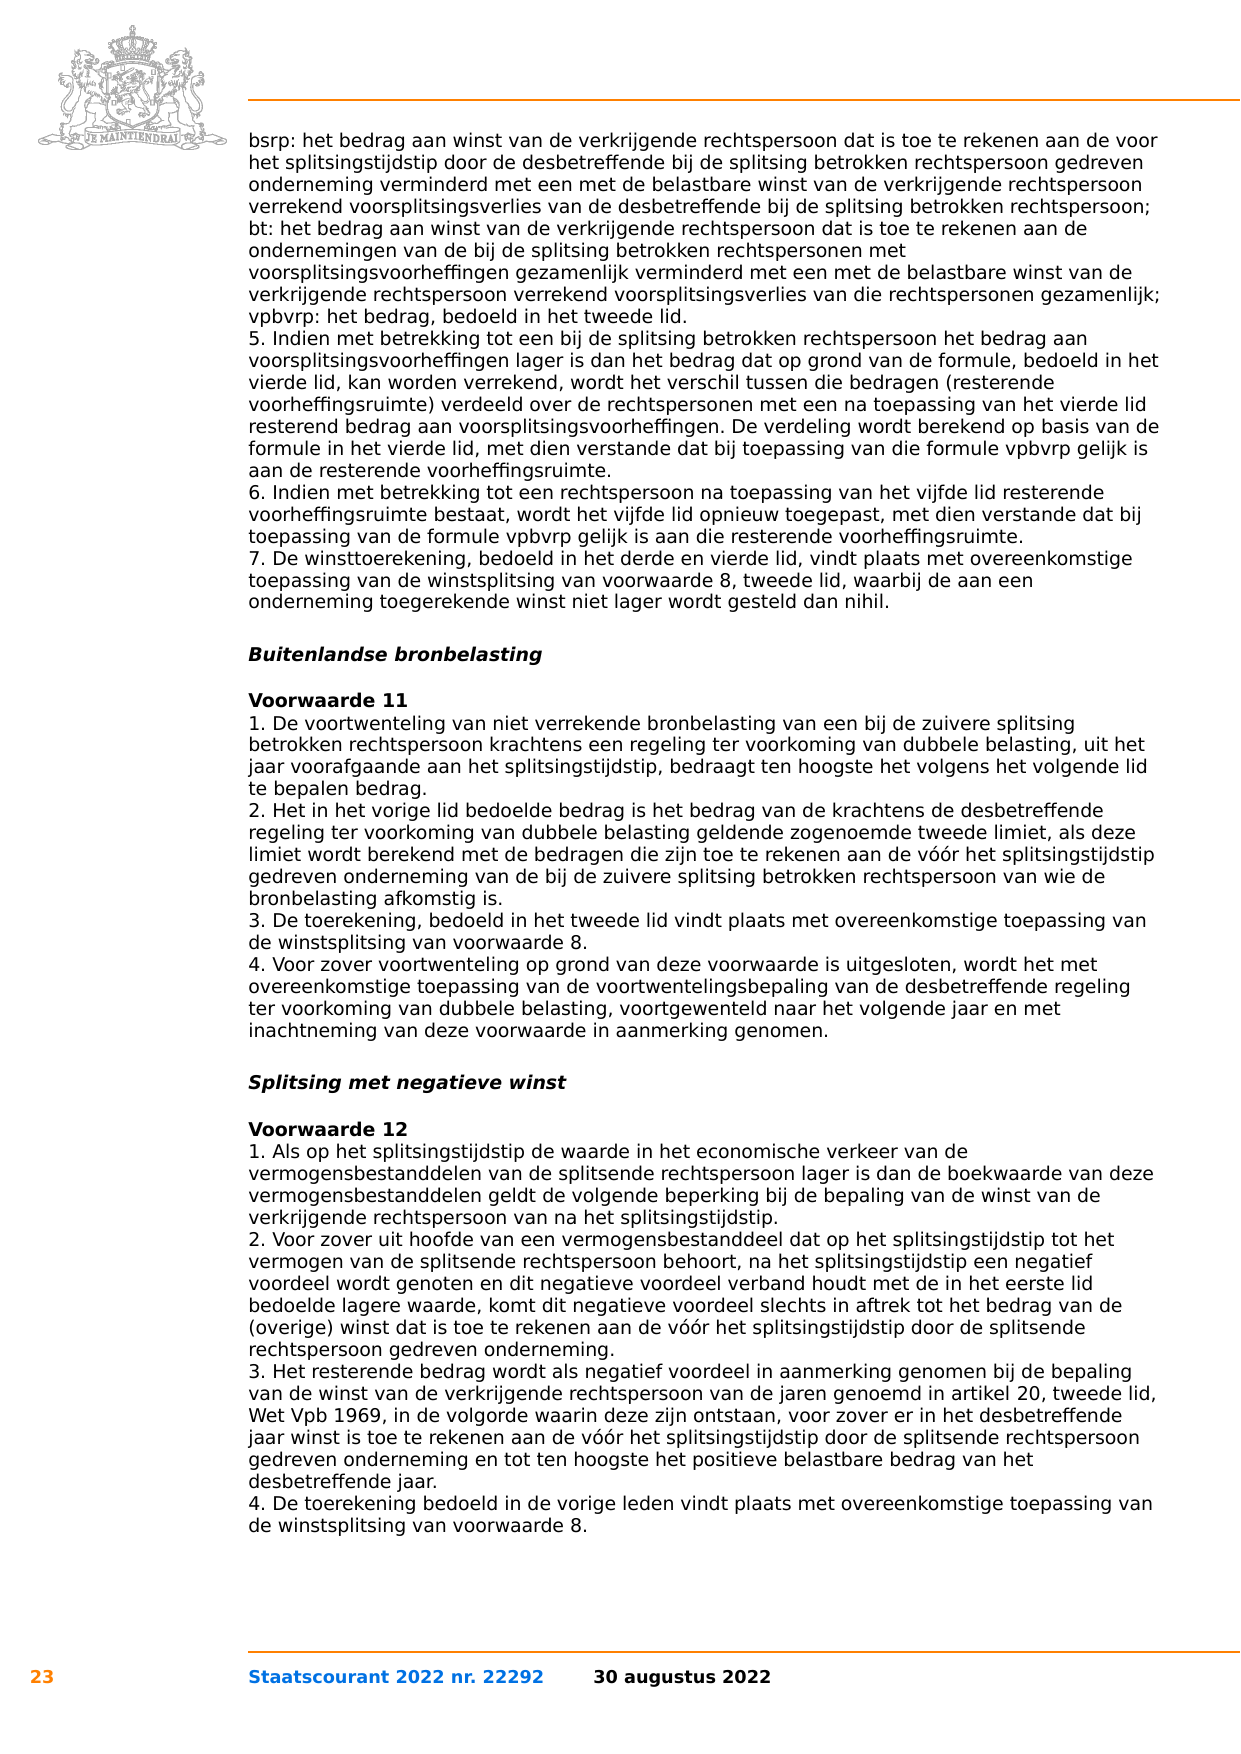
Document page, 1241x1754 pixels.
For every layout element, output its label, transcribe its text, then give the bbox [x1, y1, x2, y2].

text 5. Indien met betrekking tot een bij de splitsing betrokken rechtspersoon het bedrag aan voorsplitsingsvoorheffingen lager is dan het bedrag dat op grond van de formule, bedoeld in het vierde lid, kan worden verrekend, wordt het verschil tussen die bedragen (resterende voorheffingsruimte) verdeeld over de rechtspersonen met een na toepassing van het vierde lid resterend bedrag aan voorsplitsingsvoorheffingen. De verdeling wordt berekend op basis van de formule in het vierde lid, met dien verstande dat bij toepassing van die formule vpbvrp gelijk is aan de resterende voorheffingsruimte. [248, 328, 1163, 482]
text 4. De toerekening bedoeld in de vorige leden vindt plaats met overeenkomstige toepassing van de winstsplitsing van voorwaarde 8. [248, 1493, 1163, 1537]
subtitle Voorwaarde 11 [248, 690, 1163, 712]
subtitle Splitsing met negatieve winst [248, 1072, 1163, 1094]
text 1. De voortwenteling van niet verrekende bronbelasting van een bij de zuivere splitsing betrokken rechtspersoon krachtens een regeling ter voorkoming van dubbele belasting, uit het jaar voorafgaande aan het splitsingstijdstip, bedraagt ten hoogste het volgens het volgende lid te bepalen bedrag. [248, 712, 1163, 800]
text 2. Het in het vorige lid bedoelde bedrag is het bedrag van de krachtens de desbetreffende regeling ter voorkoming van dubbele belasting geldende zogenoemde tweede limiet, als deze limiet wordt berekend met de bedragen die zijn toe te rekenen aan de vóór het splitsingstijdstip gedreven onderneming van de bij de zuivere splitsing betrokken rechtspersoon van wie de bronbelasting afkomstig is. [248, 800, 1163, 910]
text bsrp: het bedrag aan winst van de verkrijgende rechtspersoon dat is toe te rekenen aan de voor het splitsingstijdstip door de desbetreffende bij de splitsing betrokken rechtspersoon gedreven onderneming verminderd met een met de belastbare winst van de verkrijgende rechtspersoon verrekend voorsplitsingsverlies van de desbetreffende bij de splitsing betrokken rechtspersoon; [248, 130, 1163, 218]
text 3. De toerekening, bedoeld in het tweede lid vindt plaats met overeenkomstige toepassing van de winstsplitsing van voorwaarde 8. [248, 910, 1163, 954]
text 1. Als op het splitsingstijdstip de waarde in het economische verkeer van de vermogensbestanddelen van de splitsende rechtspersoon lager is dan de boekwaarde van deze vermogensbestanddelen geldt de volgende beperking bij de bepaling van de winst van de verkrijgende rechtspersoon van na het splitsingstijdstip. [248, 1141, 1163, 1229]
text 3. Het resterende bedrag wordt als negatief voordeel in aanmerking genomen bij de bepaling van de winst van de verkrijgende rechtspersoon van de jaren genoemd in artikel 20, tweede lid, Wet Vpb 1969, in de volgorde waarin deze zijn ontstaan, voor zover er in het desbetreffende jaar winst is toe te rekenen aan de vóór het splitsingstijdstip door de splitsende rechtspersoon gedreven onderneming en tot ten hoogste het positieve belastbare bedrag van het desbetreffende jaar. [248, 1361, 1163, 1493]
text 2. Voor zover uit hoofde van een vermogensbestanddeel dat op het splitsingstijdstip tot het vermogen van de splitsende rechtspersoon behoort, na het splitsingstijdstip een negatief voordeel wordt genoten en dit negatieve voordeel verband houdt met de in het eerste lid bedoelde lagere waarde, komt dit negatieve voordeel slechts in aftrek tot het bedrag van de (overige) winst dat is toe te rekenen aan de vóór het splitsingstijdstip door de splitsende rechtspersoon gedreven onderneming. [248, 1229, 1163, 1361]
text bt: het bedrag aan winst van de verkrijgende rechtspersoon dat is toe te rekenen aan de ondernemingen van de bij de splitsing betrokken rechtspersonen met voorsplitsingsvoorheffingen gezamenlijk verminderd met een met de belastbare winst van de verkrijgende rechtspersoon verrekend voorsplitsingsverlies van die rechtspersonen gezamenlijk; [248, 218, 1163, 306]
picture [38, 25, 227, 150]
subtitle Buitenlandse bronbelasting [248, 643, 1163, 665]
subtitle Voorwaarde 12 [248, 1119, 1163, 1141]
text 7. De winsttoerekening, bedoeld in het derde en vierde lid, vindt plaats met overeenkomstige toepassing van de winstsplitsing van voorwaarde 8, tweede lid, waarbij de aan een onderneming toegerekende winst niet lager wordt gesteld dan nihil. [248, 547, 1163, 613]
text 4. Voor zover voortwenteling op grond van deze voorwaarde is uitgesloten, wordt het met overeenkomstige toepassing van de voortwentelingsbepaling van de desbetreffende regeling ter voorkoming van dubbele belasting, voortgewenteld naar het volgende jaar en met inachtneming van deze voorwaarde in aanmerking genomen. [248, 954, 1163, 1042]
text vpbvrp: het bedrag, bedoeld in het tweede lid. [248, 306, 1163, 328]
text 6. Indien met betrekking tot een rechtspersoon na toepassing van het vijfde lid resterende voorheffingsruimte bestaat, wordt het vijfde lid opnieuw toegepast, met dien verstande dat bij toepassing van de formule vpbvrp gelijk is aan die resterende voorheffingsruimte. [248, 482, 1163, 547]
